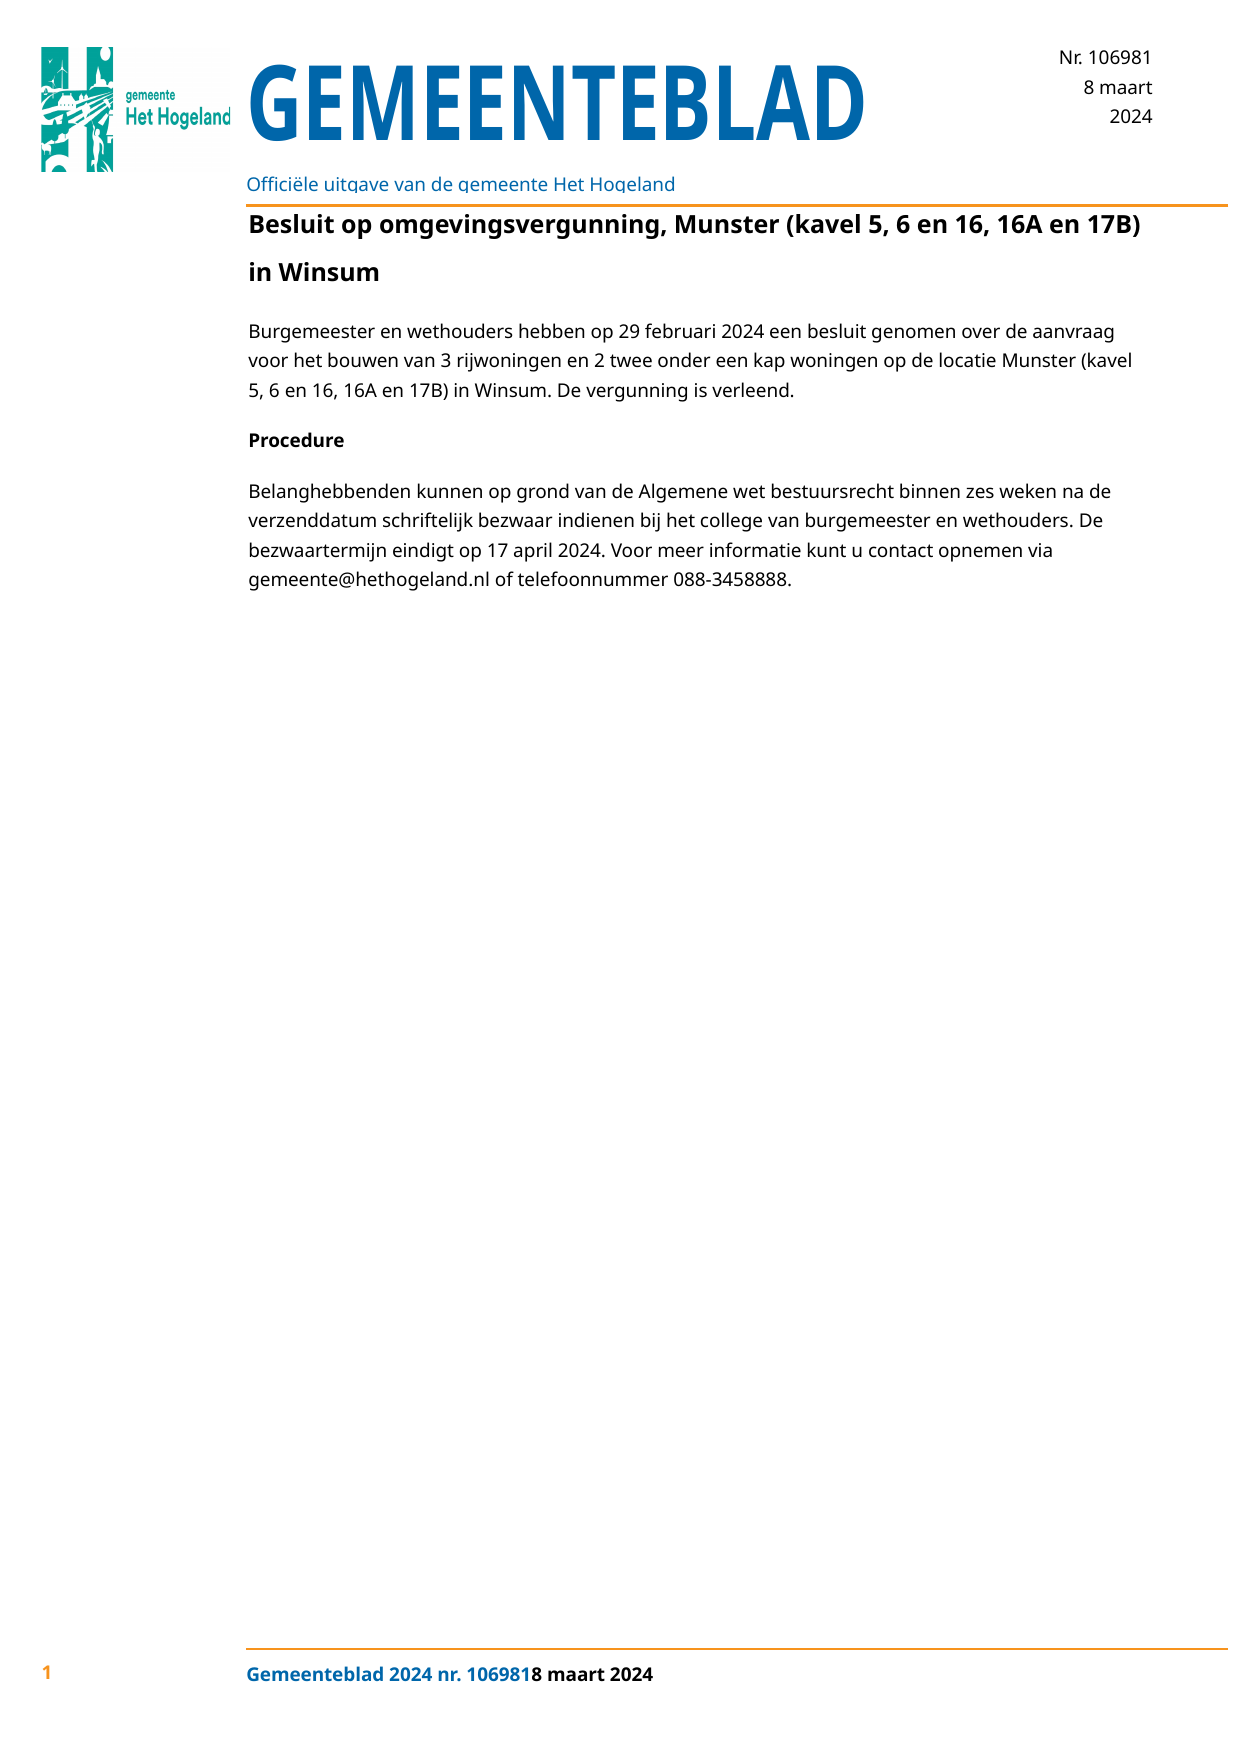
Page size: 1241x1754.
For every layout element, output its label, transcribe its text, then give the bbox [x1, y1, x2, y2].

text Besluit op omgevingsvergunning, Munster (kavel 5, 6 en 16, 16A en 17B) in Winsum [248, 207, 1152, 288]
text Procedure [248, 427, 1152, 453]
text Burgemeester en wethouders hebben op 29 februari 2024 een besluit genomen over de aanvraag voor het bouwen van 3 rijwoningen en 2 twee onder een kap woningen op de locatie Munster (kavel 5, 6 en 16, 16A en 17B) in Winsum. De vergunning is verleend. [248, 318, 1152, 403]
picture [41, 47, 231, 172]
text Belanghebbenden kunnen op grond van de Algemene wet bestuursrecht binnen zes weken na de verzenddatum schriftelijk bezwaar indienen bij het college van burgemeester en wethouders. De bezwaartermijn eindigt op 17 april 2024. Voor meer informatie kunt u contact opnemen via gemeente@hethogeland.nl of telefoonnummer 088-3458888. [248, 478, 1152, 592]
